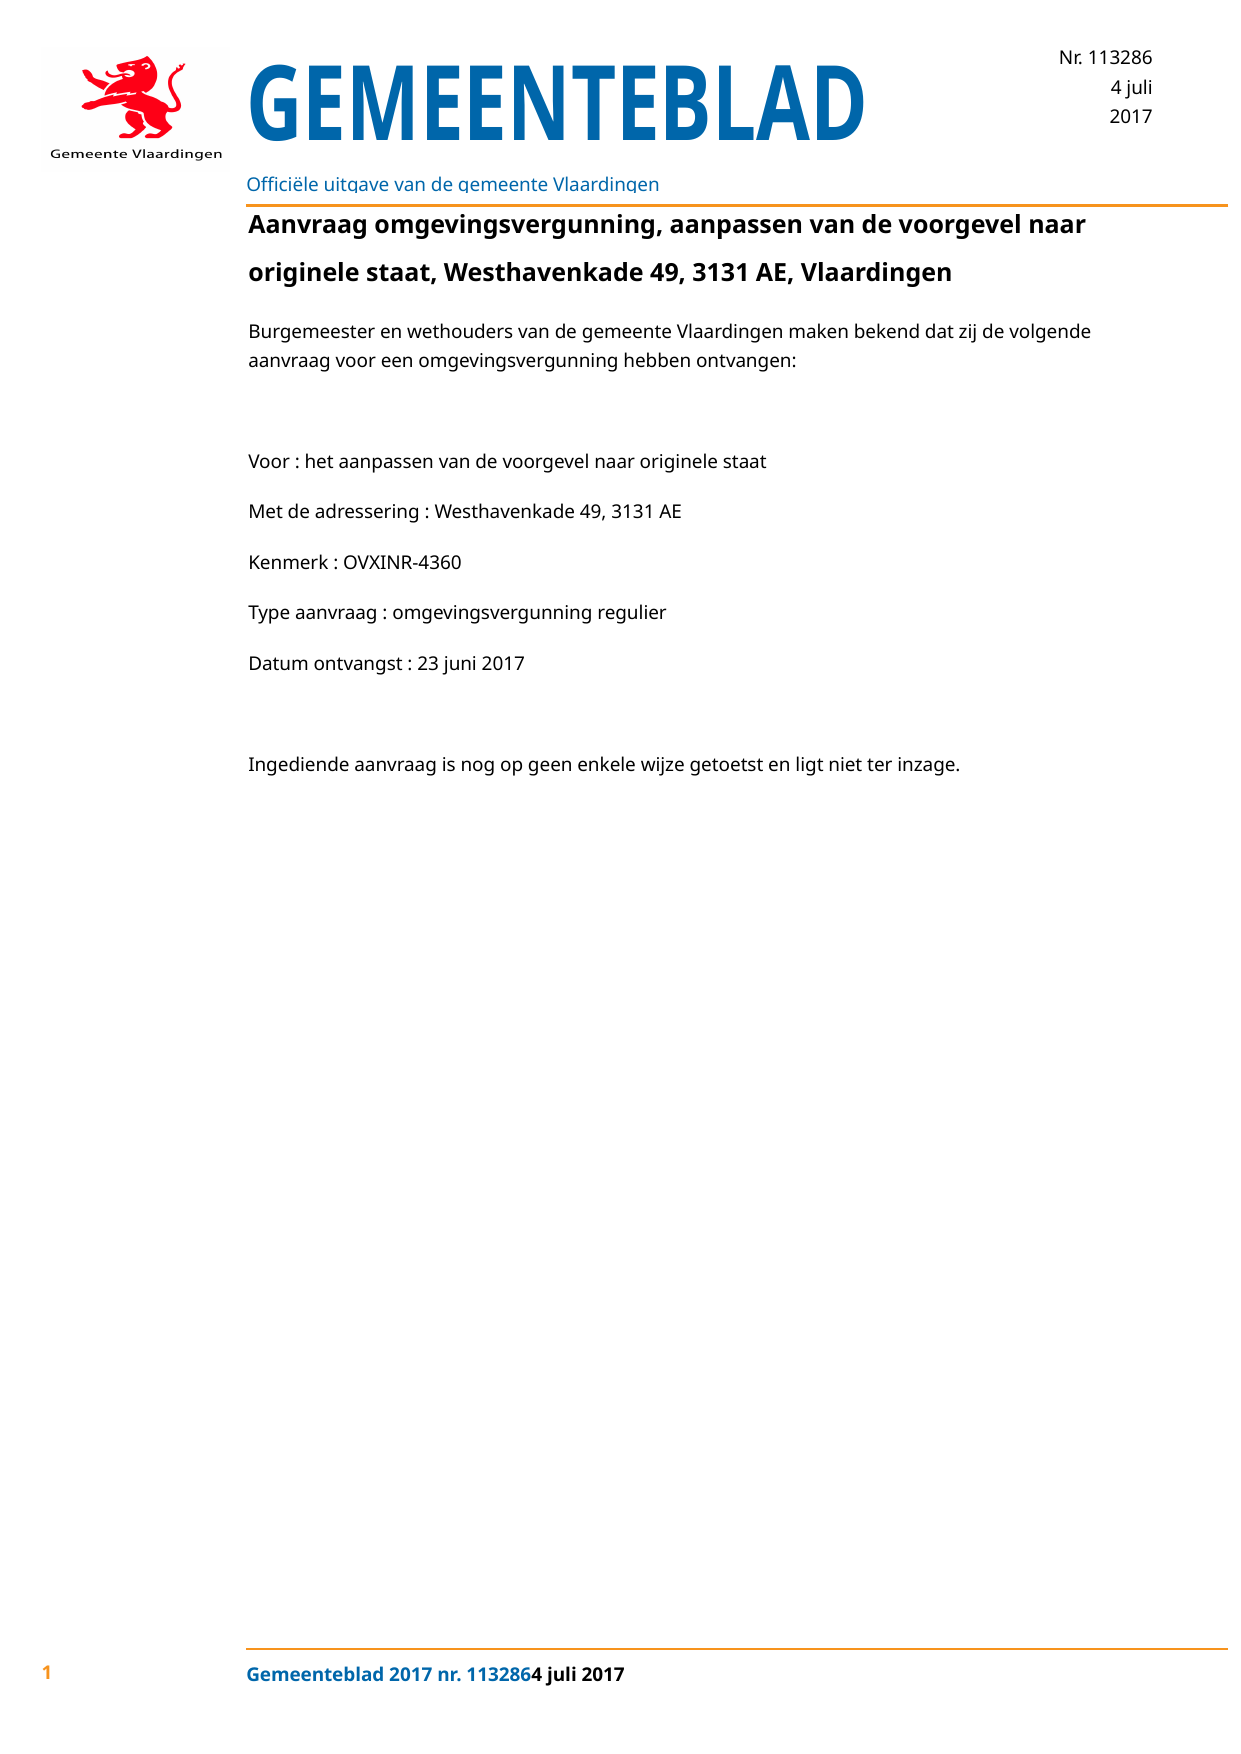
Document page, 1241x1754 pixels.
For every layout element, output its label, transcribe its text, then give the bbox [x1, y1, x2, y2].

text Burgemeester en wethouders van de gemeente Vlaardingen maken bekend dat zij de volgende aanvraag voor een omgevingsvergunning hebben ontvangen: [248, 318, 1152, 373]
text Met de adressering : Westhavenkade 49, 3131 AE [248, 499, 1152, 524]
text Type aanvraag : omgevingsvergunning regulier [248, 599, 1152, 625]
text Aanvraag omgevingsvergunning, aanpassen van de voorgevel naar originele staat, Westhavenkade 49, 3131 AE, Vlaardingen [248, 207, 1152, 288]
picture [41, 47, 231, 172]
text Voor : het aanpassen van de voorgevel naar originele staat [248, 448, 1152, 474]
text Ingediende aanvraag is nog op geen enkele wijze getoetst en ligt niet ter inzage. [248, 751, 1152, 777]
text Kenmerk : OVXINR-4360 [248, 549, 1152, 575]
text Datum ontvangst : 23 juni 2017 [248, 650, 1152, 676]
